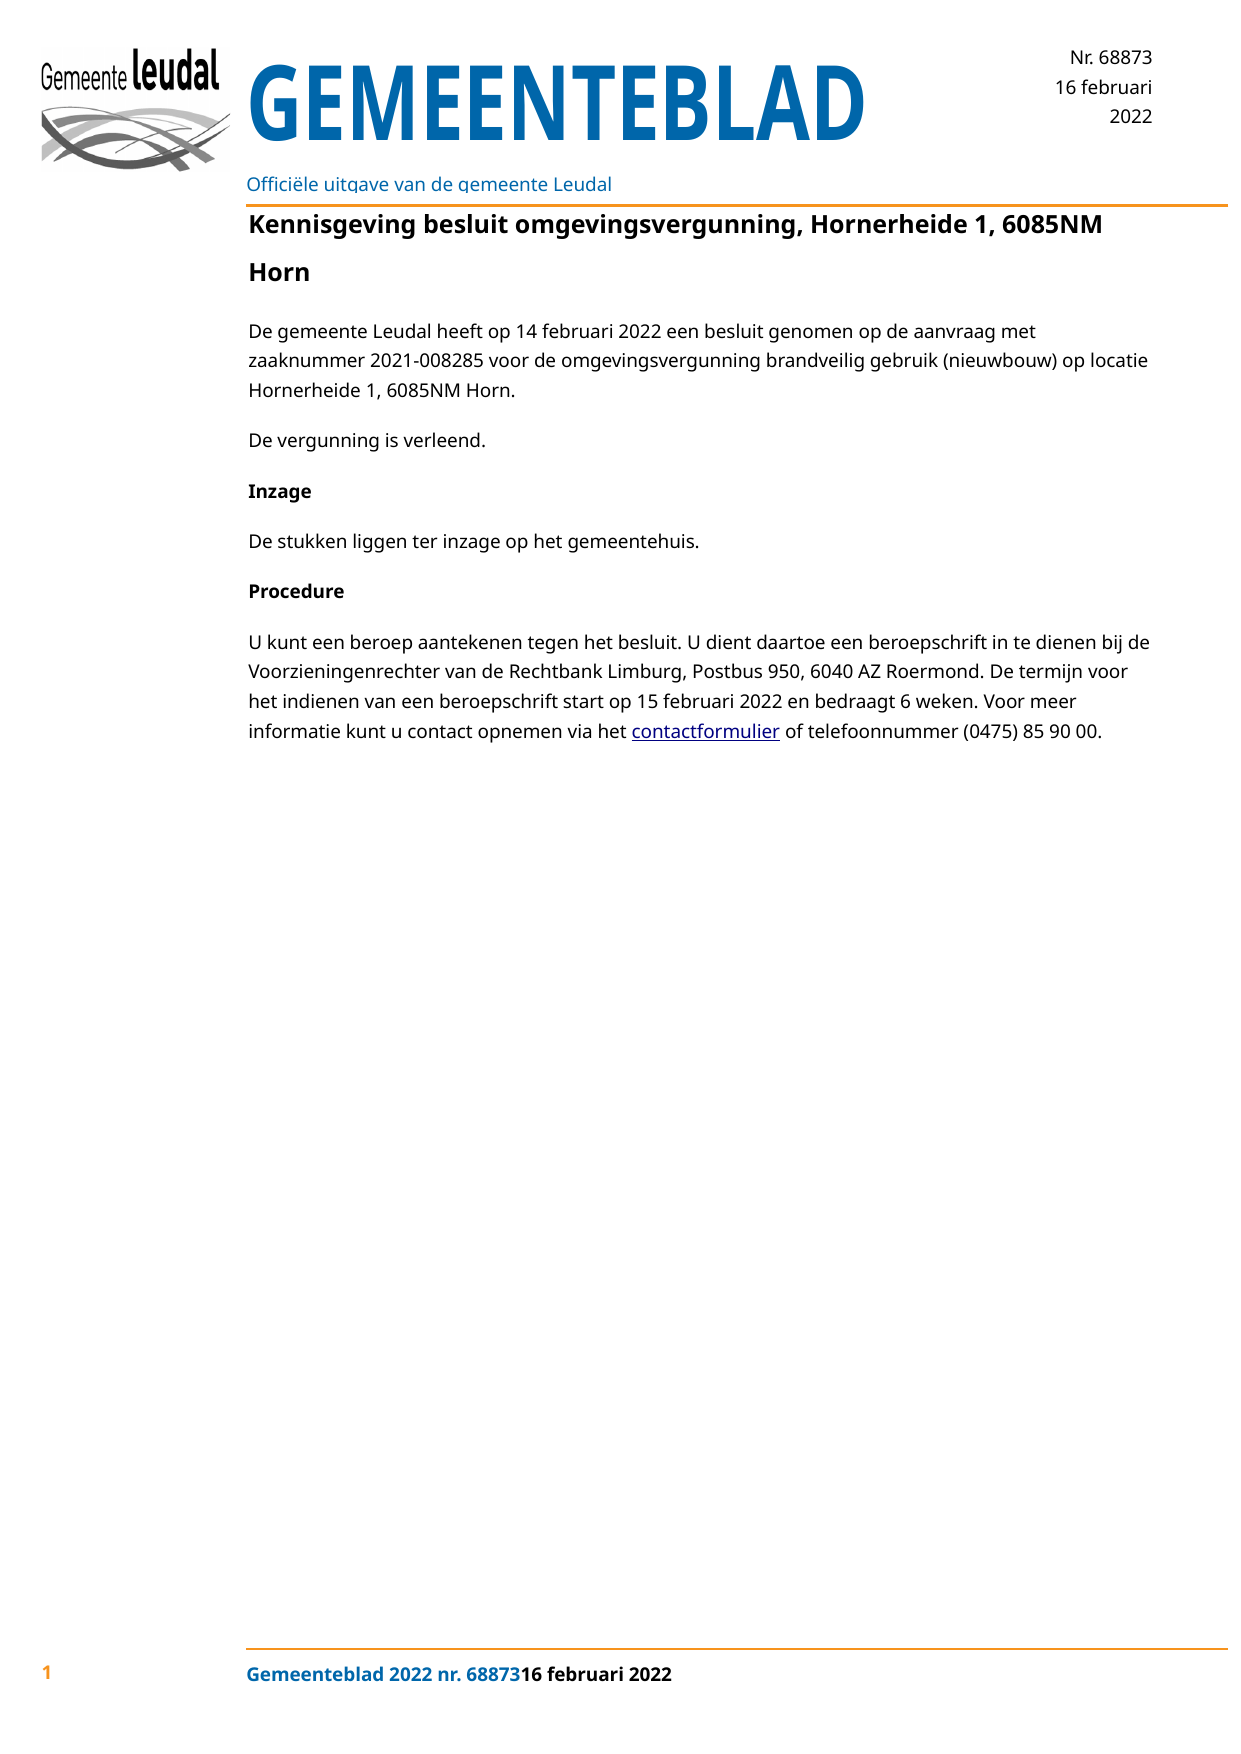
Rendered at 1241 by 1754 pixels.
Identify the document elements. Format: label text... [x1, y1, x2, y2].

text Inzage [248, 478, 1152, 504]
text De gemeente Leudal heeft op 14 februari 2022 een besluit genomen op de aanvraag met zaaknummer 2021-008285 voor de omgevingsvergunning brandveilig gebruik (nieuwbouw) op locatie Hornerheide 1, 6085NM Horn. [248, 318, 1152, 403]
text De stukken liggen ter inzage op het gemeentehuis. [248, 528, 1152, 554]
text U kunt een beroep aantekenen tegen het besluit. U dient daartoe een beroepschrift in te dienen bij de Voorzieningenrechter van de Rechtbank Limburg, Postbus 950, 6040 AZ Roermond. De termijn voor het indienen van een beroepschrift start op 15 februari 2022 en bedraagt 6 weken. Voor meer informatie kunt u contact opnemen via het contactformulier of telefoonnummer (0475) 85 90 00. [248, 629, 1152, 744]
picture [41, 47, 231, 172]
text Kennisgeving besluit omgevingsvergunning, Hornerheide 1, 6085NM Horn [248, 207, 1152, 288]
text Procedure [248, 579, 1152, 604]
text De vergunning is verleend. [248, 427, 1152, 453]
